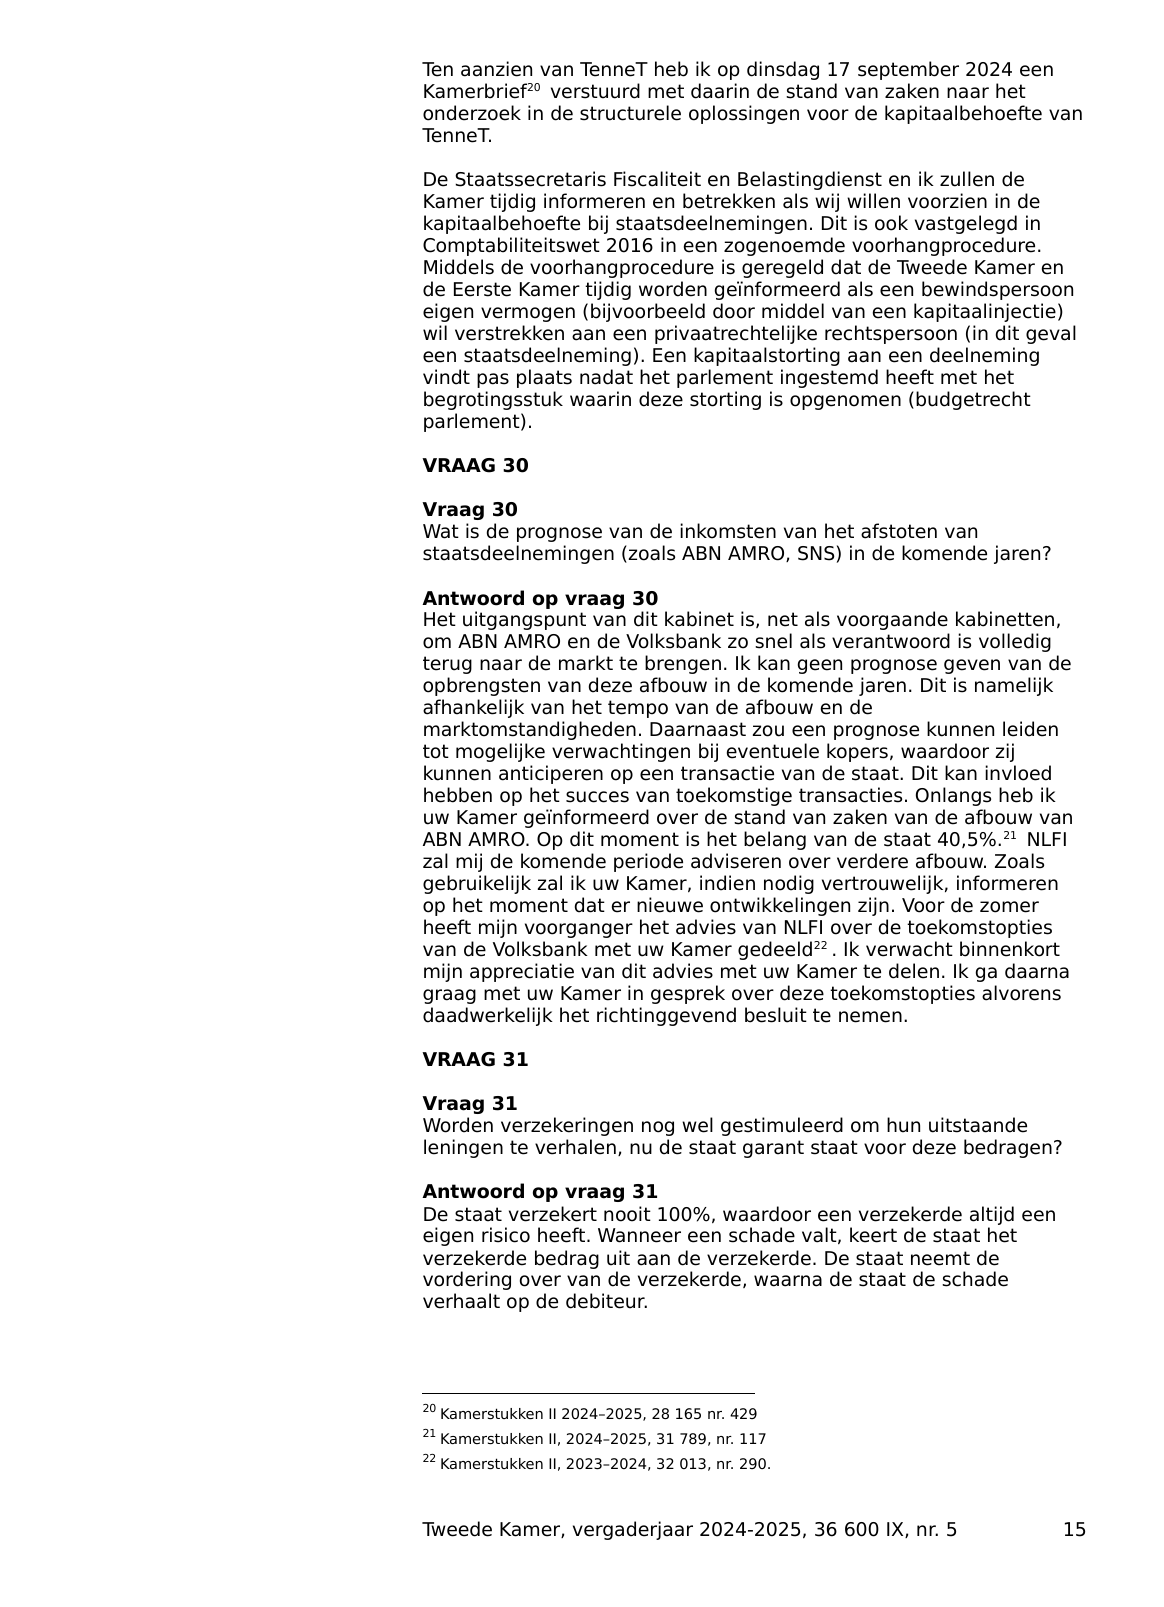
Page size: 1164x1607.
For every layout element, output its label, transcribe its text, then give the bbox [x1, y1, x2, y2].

text Antwoord op vraag 31 [422, 1181, 1087, 1203]
text Kamerstukken II 2024–2025, 28 165 nr. 429 [422, 1402, 1087, 1424]
text De Staatssecretaris Fiscaliteit en Belastingdienst en ik zullen de Kamer tijdig informeren en betrekken als wij willen voorzien in de kapitaalbehoefte bij staatsdeelnemingen. Dit is ook vastgelegd in Comptabiliteitswet 2016 in een zogenoemde voorhangprocedure. Middels de voorhangprocedure is geregeld dat de Tweede Kamer en de Eerste Kamer tijdig worden geïnformeerd als een bewindspersoon eigen vermogen (bijvoorbeeld door middel van een kapitaalinjectie) wil verstrekken aan een privaatrechtelijke rechtspersoon (in dit geval een staatsdeelneming). Een kapitaalstorting aan een deelneming vindt pas plaats nadat het parlement ingestemd heeft met het begrotingsstuk waarin deze storting is opgenomen (budgetrecht parlement). [422, 169, 1087, 433]
text Het uitgangspunt van dit kabinet is, net als voorgaande kabinetten, om ABN AMRO en de Volksbank zo snel als verantwoord is volledig terug naar de markt te brengen. Ik kan geen prognose geven van de opbrengsten van deze afbouw in de komende jaren. Dit is namelijk afhankelijk van het tempo van de afbouw en de marktomstandigheden. Daarnaast zou een prognose kunnen leiden tot mogelijke verwachtingen bij eventuele kopers, waardoor zij kunnen anticiperen op een transactie van de staat. Dit kan invloed hebben op het succes van toekomstige transacties. Onlangs heb ik uw Kamer geïnformeerd over de stand van zaken van de afbouw van ABN AMRO. Op dit moment is het belang van de staat 40,5%. NLFI zal mij de komende periode adviseren over verdere afbouw. Zoals gebruikelijk zal ik uw Kamer, indien nodig vertrouwelijk, informeren op het moment dat er nieuwe ontwikkelingen zijn. Voor de zomer heeft mijn voorganger het advies van NLFI over de toekomstopties van de Volksbank met uw Kamer gedeeld. Ik verwacht binnenkort mijn appreciatie van dit advies met uw Kamer te delen. Ik ga daarna graag met uw Kamer in gesprek over deze toekomstopties alvorens daadwerkelijk het richtinggevend besluit te nemen. [422, 609, 1087, 1027]
subtitle VRAAG 31 [422, 1049, 1087, 1071]
text Vraag 31 [422, 1093, 1087, 1115]
text Ten aanzien van TenneT heb ik op dinsdag 17 september 2024 een Kamerbrief verstuurd met daarin de stand van zaken naar het onderzoek in de structurele oplossingen voor de kapitaalbehoefte van TenneT. [422, 59, 1087, 147]
text Kamerstukken II, 2023–2024, 32 013, nr. 290. [422, 1452, 1087, 1474]
text Wat is de prognose van de inkomsten van het afstoten van staatsdeelnemingen (zoals ABN AMRO, SNS) in de komende jaren? [422, 521, 1087, 565]
subtitle VRAAG 30 [422, 455, 1087, 477]
text Antwoord op vraag 30 [422, 587, 1087, 609]
text Vraag 30 [422, 499, 1087, 521]
text Kamerstukken II, 2024–2025, 31 789, nr. 117 [422, 1427, 1087, 1449]
text Worden verzekeringen nog wel gestimuleerd om hun uitstaande leningen te verhalen, nu de staat garant staat voor deze bedragen? [422, 1115, 1087, 1159]
text De staat verzekert nooit 100%, waardoor een verzekerde altijd een eigen risico heeft. Wanneer een schade valt, keert de staat het verzekerde bedrag uit aan de verzekerde. De staat neemt de vordering over van de verzekerde, waarna de staat de schade verhaalt op de debiteur. [422, 1203, 1087, 1313]
